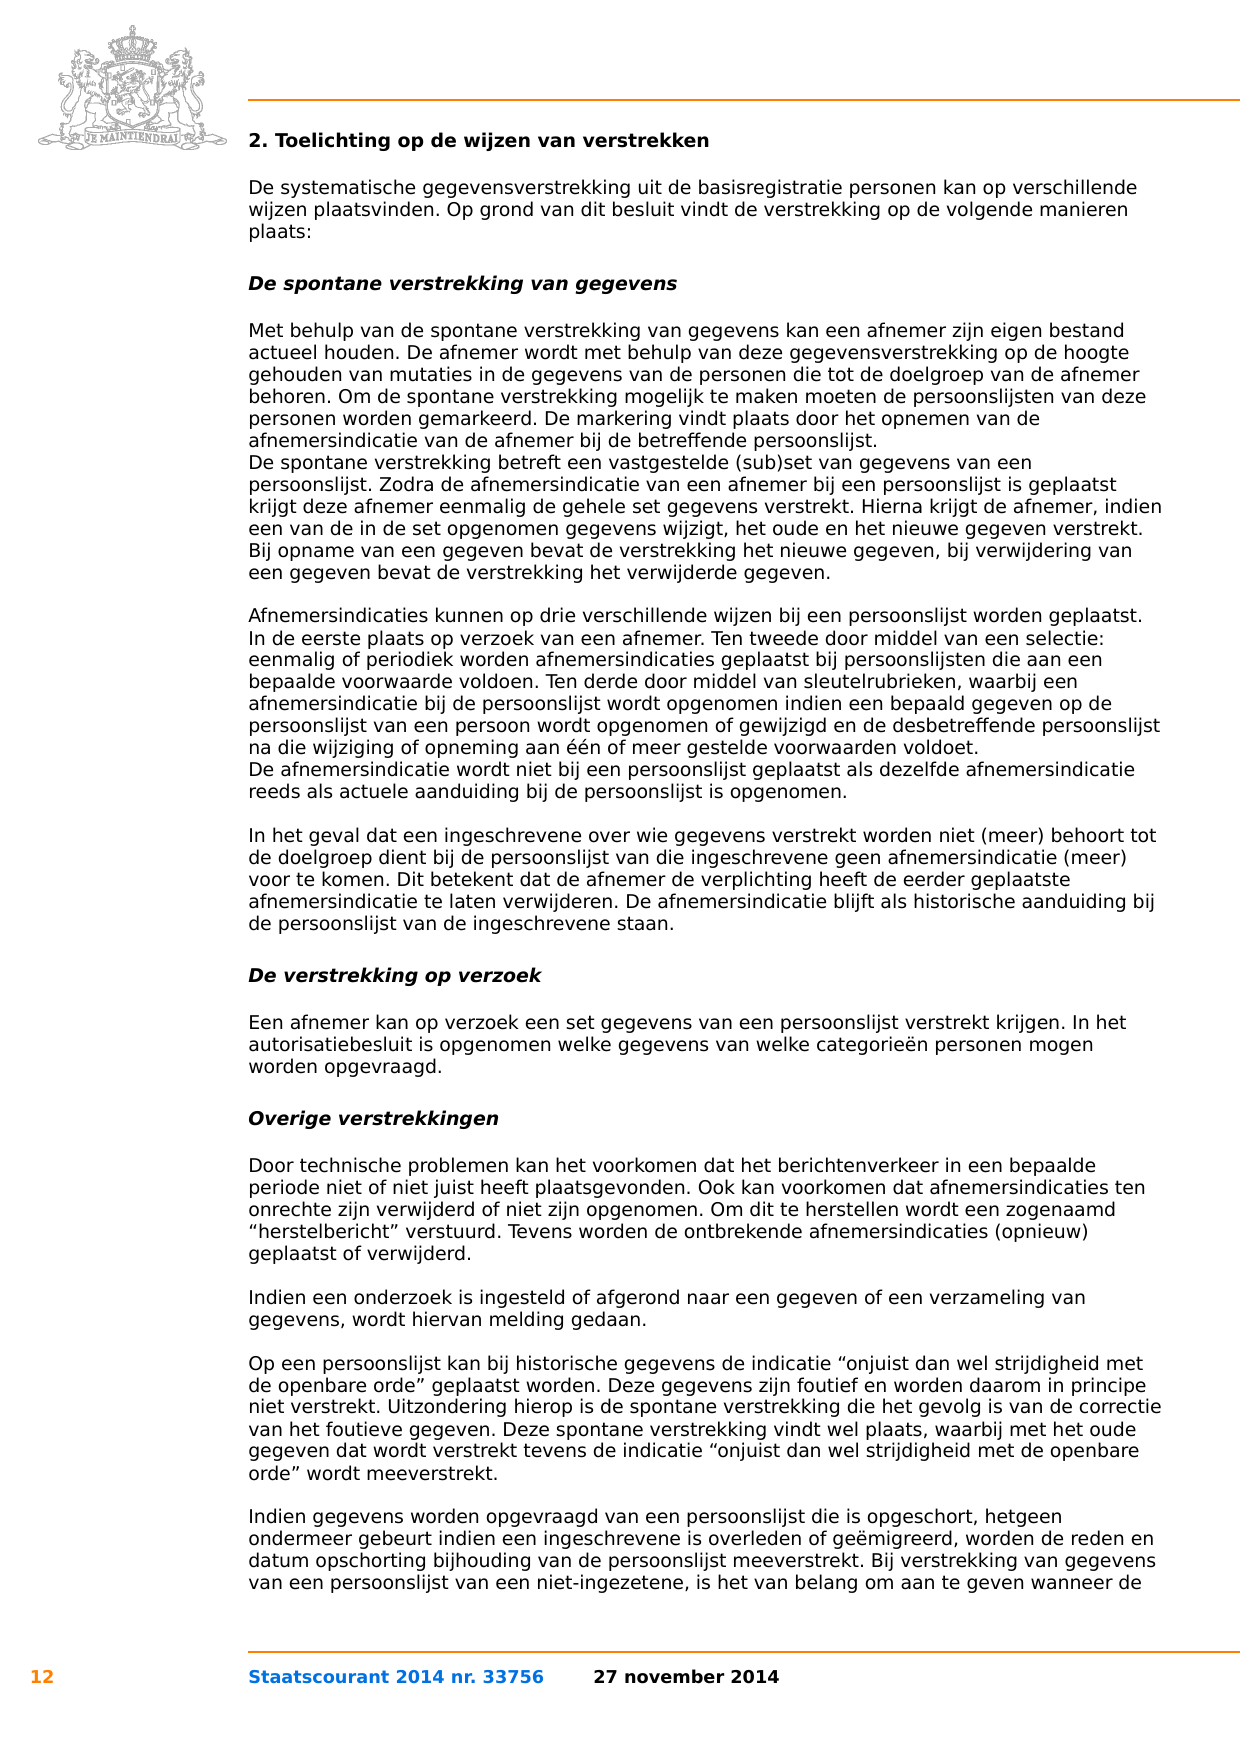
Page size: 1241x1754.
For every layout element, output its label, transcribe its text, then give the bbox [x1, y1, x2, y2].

subtitle Overige verstrekkingen [248, 1108, 1163, 1130]
text De spontane verstrekking betreft een vastgestelde (sub)set van gegevens van een persoonslijst. Zodra de afnemersindicatie van een afnemer bij een persoonslijst is geplaatst krijgt deze afnemer eenmalig de gehele set gegevens verstrekt. Hierna krijgt de afnemer, indien een van de in de set opgenomen gegevens wijzigt, het oude en het nieuwe gegeven verstrekt. Bij opname van een gegeven bevat de verstrekking het nieuwe gegeven, bij verwijdering van een gegeven bevat de verstrekking het verwijderde gegeven. [248, 452, 1163, 583]
picture [38, 25, 227, 150]
text Afnemersindicaties kunnen op drie verschillende wijzen bij een persoonslijst worden geplaatst. In de eerste plaats op verzoek van een afnemer. Ten tweede door middel van een selectie: eenmalig of periodiek worden afnemersindicaties geplaatst bij persoonslijsten die aan een bepaalde voorwaarde voldoen. Ten derde door middel van sleutelrubrieken, waarbij een afnemersindicatie bij de persoonslijst wordt opgenomen indien een bepaald gegeven op de persoonslijst van een persoon wordt opgenomen of gewijzigd en de desbetreffende persoonslijst na die wijziging of opneming aan één of meer gestelde voorwaarden voldoet. [248, 605, 1163, 759]
subtitle De spontane verstrekking van gegevens [248, 273, 1163, 295]
subtitle De verstrekking op verzoek [248, 965, 1163, 987]
text Een afnemer kan op verzoek een set gegevens van een persoonslijst verstrekt krijgen. In het autorisatiebesluit is opgenomen welke gegevens van welke categorieën personen mogen worden opgevraagd. [248, 1012, 1163, 1078]
text De afnemersindicatie wordt niet bij een persoonslijst geplaatst als dezelfde afnemersindicatie reeds als actuele aanduiding bij de persoonslijst is opgenomen. [248, 759, 1163, 803]
text Met behulp van de spontane verstrekking van gegevens kan een afnemer zijn eigen bestand actueel houden. De afnemer wordt met behulp van deze gegevensverstrekking op de hoogte gehouden van mutaties in de gegevens van de personen die tot de doelgroep van de afnemer behoren. Om de spontane verstrekking mogelijk te maken moeten de persoonslijsten van deze personen worden gemarkeerd. De markering vindt plaats door het opnemen van de afnemersindicatie van de afnemer bij de betreffende persoonslijst. [248, 320, 1163, 452]
subtitle 2. Toelichting op de wijzen van verstrekken [248, 130, 1163, 152]
text Op een persoonslijst kan bij historische gegevens de indicatie “onjuist dan wel strijdigheid met de openbare orde” geplaatst worden. Deze gegevens zijn foutief en worden daarom in principe niet verstrekt. Uitzondering hierop is de spontane verstrekking die het gevolg is van de correctie van het foutieve gegeven. Deze spontane verstrekking vindt wel plaats, waarbij met het oude gegeven dat wordt verstrekt tevens de indicatie “onjuist dan wel strijdigheid met de openbare orde” wordt meeverstrekt. [248, 1352, 1163, 1484]
text In het geval dat een ingeschrevene over wie gegevens verstrekt worden niet (meer) behoort tot de doelgroep dient bij de persoonslijst van die ingeschrevene geen afnemersindicatie (meer) voor te komen. Dit betekent dat de afnemer de verplichting heeft de eerder geplaatste afnemersindicatie te laten verwijderen. De afnemersindicatie blijft als historische aanduiding bij de persoonslijst van de ingeschrevene staan. [248, 825, 1163, 935]
text Indien gegevens worden opgevraagd van een persoonslijst die is opgeschort, hetgeen ondermeer gebeurt indien een ingeschrevene is overleden of geëmigreerd, worden de reden en datum opschorting bijhouding van de persoonslijst meeverstrekt. Bij verstrekking van gegevens van een persoonslijst van een niet-ingezetene, is het van belang om aan te geven wanneer de [248, 1506, 1163, 1594]
text De systematische gegevensverstrekking uit de basisregistratie personen kan op verschillende wijzen plaatsvinden. Op grond van dit besluit vindt de verstrekking op de volgende manieren plaats: [248, 177, 1163, 243]
text Indien een onderzoek is ingesteld of afgerond naar een gegeven of een verzameling van gegevens, wordt hiervan melding gedaan. [248, 1287, 1163, 1331]
text Door technische problemen kan het voorkomen dat het berichtenverkeer in een bepaalde periode niet of niet juist heeft plaatsgevonden. Ook kan voorkomen dat afnemersindicaties ten onrechte zijn verwijderd of niet zijn opgenomen. Om dit te herstellen wordt een zogenaamd “herstelbericht” verstuurd. Tevens worden de ontbrekende afnemersindicaties (opnieuw) geplaatst of verwijderd. [248, 1155, 1163, 1265]
